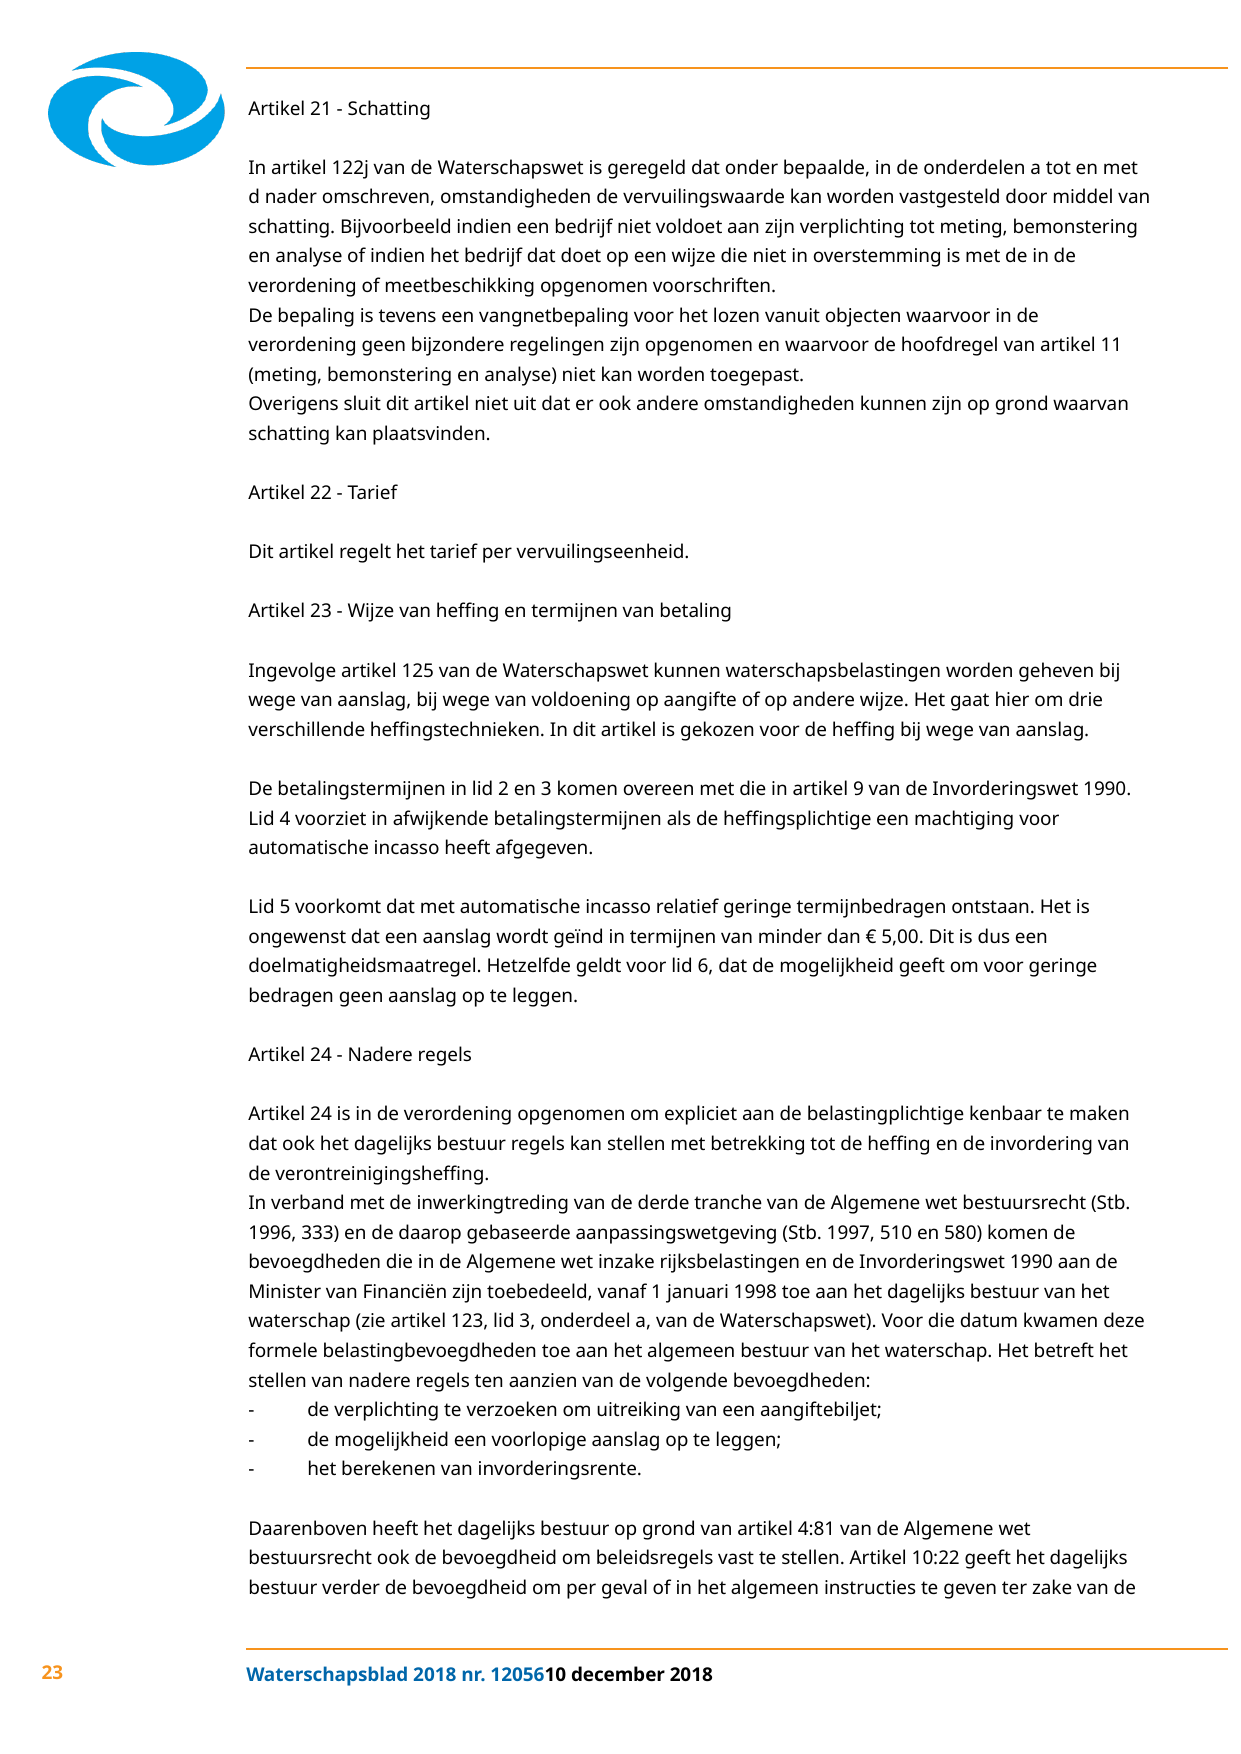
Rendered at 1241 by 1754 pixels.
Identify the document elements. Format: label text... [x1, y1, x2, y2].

text Daarenboven heeft het dagelijks bestuur op grond van artikel 4:81 van de Algemene wet bestuursrecht ook de bevoegdheid om beleidsregels vast te stellen. Artikel 10:22 geeft het dagelijks bestuur verder de bevoegdheid om per geval of in het algemeen instructies te geven ter zake van de [248, 1515, 1152, 1600]
text Artikel 24 is in de verordening opgenomen om expliciet aan de belastingplichtige kenbaar te maken dat ook het dagelijks bestuur regels kan stellen met betrekking tot de heffing en de invordering van de verontreinigingsheffing. [248, 1101, 1152, 1186]
text Artikel 23 - Wijze van heffing en termijnen van betaling [248, 598, 1152, 623]
text In artikel 122j van de Waterschapswet is geregeld dat onder bepaalde, in de onderdelen a tot en met d nader omschreven, omstandigheden de vervuilingswaarde kan worden vastgesteld door middel van schatting. Bijvoorbeeld indien een bedrijf niet voldoet aan zijn verplichting tot meting, bemonstering en analyse of indien het bedrijf dat doet op een wijze die niet in overstemming is met de in de verordening of meetbeschikking opgenomen voorschriften. [248, 154, 1152, 298]
text Artikel 21 - Schatting [248, 95, 1152, 121]
text Artikel 24 - Nadere regels [248, 1041, 1152, 1067]
text Artikel 22 - Tarief [248, 479, 1152, 505]
text Overigens sluit dit artikel niet uit dat er ook andere omstandigheden kunnen zijn op grond waarvan schatting kan plaatsvinden. [248, 391, 1152, 446]
text Lid 5 voorkomt dat met automatische incasso relatief geringe termijnbedragen ontstaan. Het is ongewenst dat een aanslag wordt geïnd in termijnen van minder dan € 5,00. Dit is dus een doelmatigheidsmaatregel. Hetzelfde geldt voor lid 6, dat de mogelijkheid geeft om voor geringe bedragen geen aanslag op te leggen. [248, 893, 1152, 1008]
text In verband met de inwerkingtreding van de derde tranche van de Algemene wet bestuursrecht (Stb. 1996, 333) en de daarop gebaseerde aanpassingswetgeving (Stb. 1997, 510 en 580) komen de bevoegdheden die in de Algemene wet inzake rijksbelastingen en de Invorderingswet 1990 aan de Minister van Financiën zijn toebedeeld, vanaf 1 januari 1998 toe aan het dagelijks bestuur van het waterschap (zie artikel 123, lid 3, onderdeel a, van de Waterschapswet). Voor die datum kwamen deze formele belastingbevoegdheden toe aan het algemeen bestuur van het waterschap. Het betreft het stellen van nadere regels ten aanzien van de volgende bevoegdheden: [248, 1189, 1152, 1393]
text Lid 4 voorziet in afwijkende betalingstermijnen als de heffingsplichtige een machtiging voor automatische incasso heeft afgegeven. [248, 805, 1152, 860]
list de mogelijkheid een voorlopige aanslag op te leggen; [248, 1426, 1152, 1452]
list de verplichting te verzoeken om uitreiking van een aangiftebiljet; [248, 1396, 1152, 1422]
text De bepaling is tevens een vangnetbepaling voor het lozen vanuit objecten waarvoor in de verordening geen bijzondere regelingen zijn opgenomen en waarvoor de hoofdregel van artikel 11 (meting, bemonstering en analyse) niet kan worden toegepast. [248, 302, 1152, 387]
text De betalingstermijnen in lid 2 en 3 komen overeen met die in artikel 9 van de Invorderingswet 1990. [248, 775, 1152, 801]
picture [41, 47, 231, 172]
list het berekenen van invorderingsrente. [248, 1456, 1152, 1481]
text Dit artikel regelt het tarief per vervuilingseenheid. [248, 538, 1152, 564]
text Ingevolge artikel 125 van de Waterschapswet kunnen waterschapsbelastingen worden geheven bij wege van aanslag, bij wege van voldoening op aangifte of op andere wijze. Het gaat hier om drie verschillende heffingstechnieken. In dit artikel is gekozen voor de heffing bij wege van aanslag. [248, 657, 1152, 742]
